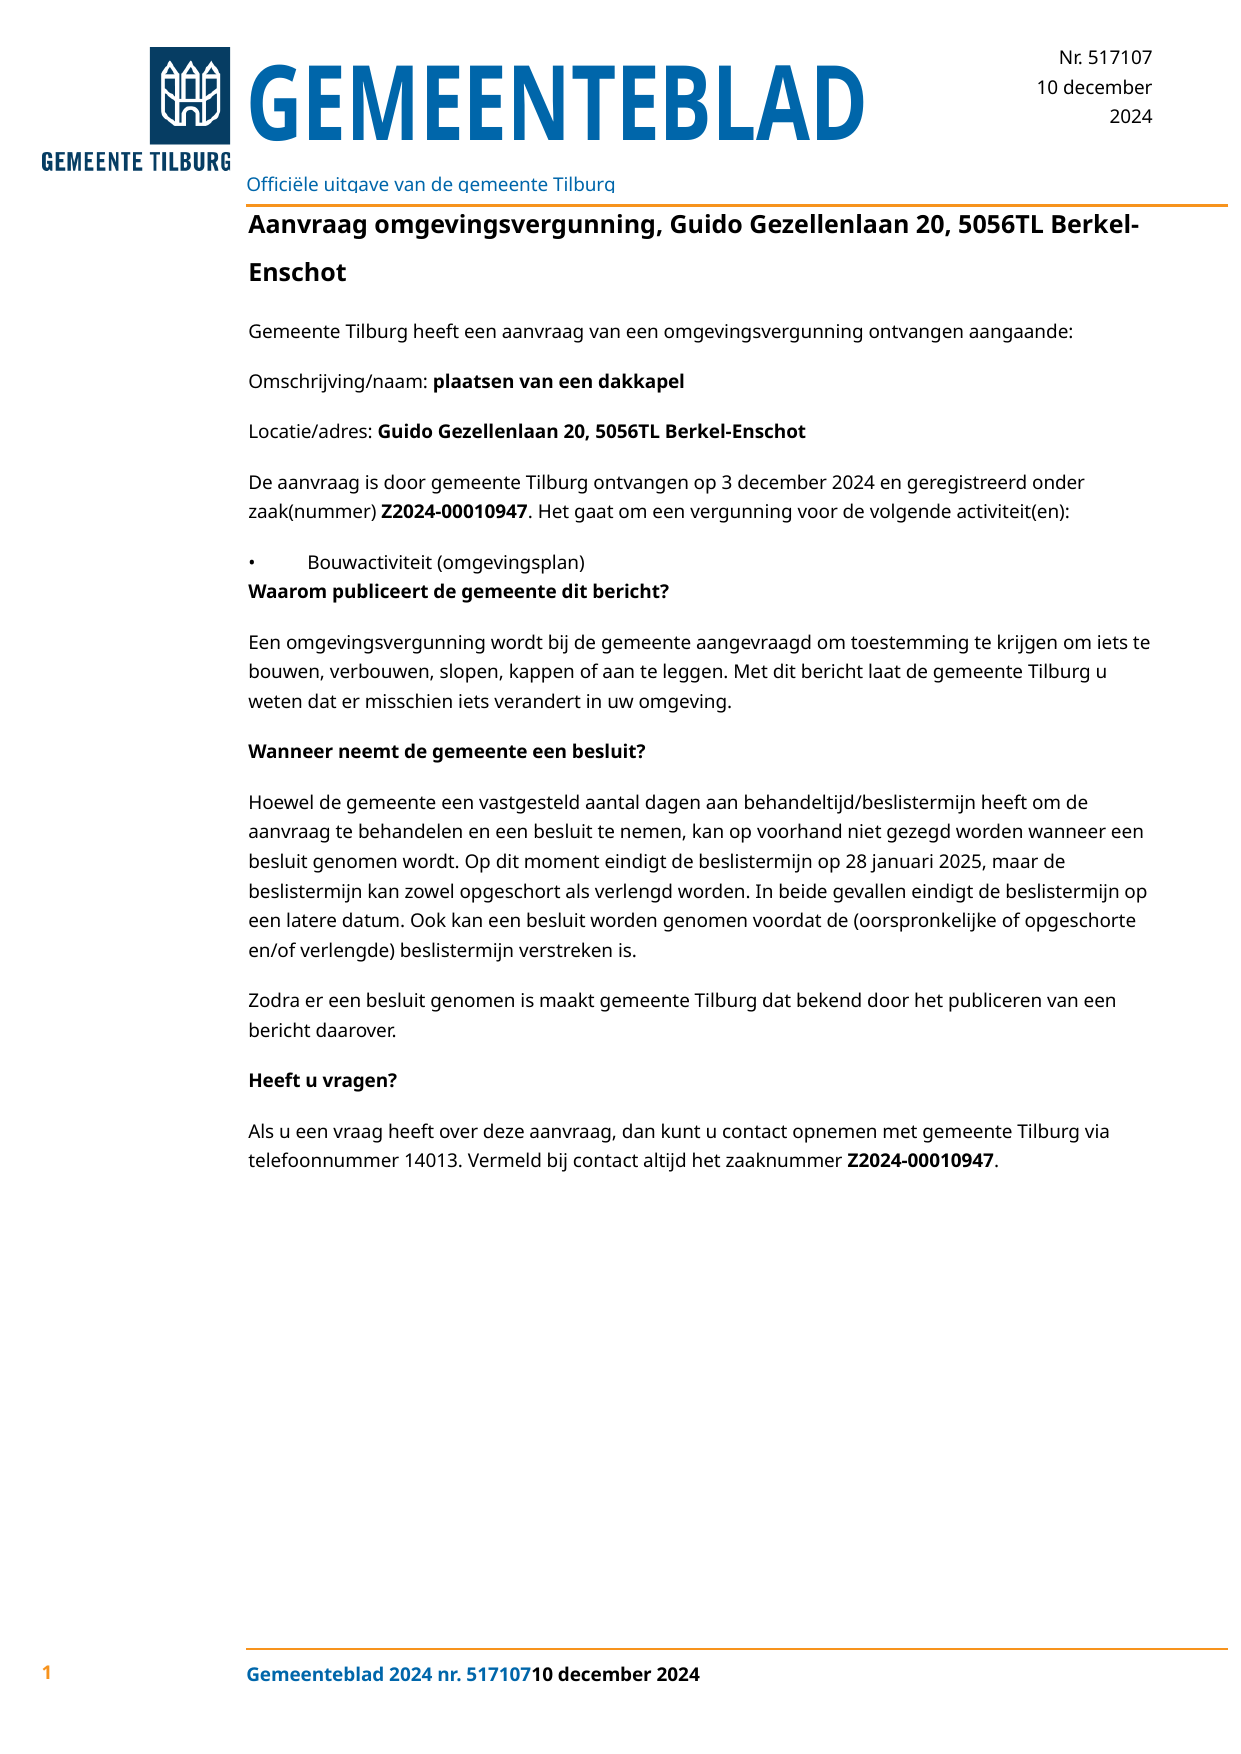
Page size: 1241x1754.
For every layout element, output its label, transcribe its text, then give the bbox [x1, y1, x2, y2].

text De aanvraag is door gemeente Tilburg ontvangen op 3 december 2024 en geregistreerd onder zaak(nummer) Z2024-00010947. Het gaat om een vergunning voor de volgende activiteit(en): [248, 469, 1152, 524]
text Hoewel de gemeente een vastgesteld aantal dagen aan behandeltijd/beslistermijn heeft om de aanvraag te behandelen en een besluit te nemen, kan op voorhand niet gezegd worden wanneer een besluit genomen wordt. Op dit moment eindigt de beslistermijn op 28 januari 2025, maar de beslistermijn kan zowel opgeschort als verlengd worden. In beide gevallen eindigt de beslistermijn op een latere datum. Ook kan een besluit worden genomen voordat de (oorspronkelijke of opgeschorte en/of verlengde) beslistermijn verstreken is. [248, 789, 1152, 963]
text Wanneer neemt de gemeente een besluit? [248, 739, 1152, 764]
text Een omgevingsvergunning wordt bij de gemeente aangevraagd om toestemming te krijgen om iets te bouwen, verbouwen, slopen, kappen of aan te leggen. Met dit bericht laat de gemeente Tilburg u weten dat er misschien iets verandert in uw omgeving. [248, 629, 1152, 714]
text Locatie/adres: Guido Gezellenlaan 20, 5056TL Berkel-Enschot [248, 419, 1152, 444]
picture [41, 47, 231, 172]
text Gemeente Tilburg heeft een aanvraag van een omgevingsvergunning ontvangen aangaande: [248, 318, 1152, 344]
text Aanvraag omgevingsvergunning, Guido Gezellenlaan 20, 5056TL Berkel-Enschot [248, 207, 1152, 288]
text Heeft u vragen? [248, 1067, 1152, 1093]
list Bouwactiviteit (omgevingsplan) [248, 549, 1152, 575]
text Omschrijving/naam: plaatsen van een dakkapel [248, 368, 1152, 394]
text Als u een vraag heeft over deze aanvraag, dan kunt u contact opnemen met gemeente Tilburg via telefoonnummer 14013. Vermeld bij contact altijd het zaaknummer Z2024-00010947. [248, 1118, 1152, 1173]
text Zodra er een besluit genomen is maakt gemeente Tilburg dat bekend door het publiceren van een bericht daarover. [248, 987, 1152, 1043]
text Waarom publiceert de gemeente dit bericht? [248, 579, 1152, 604]
